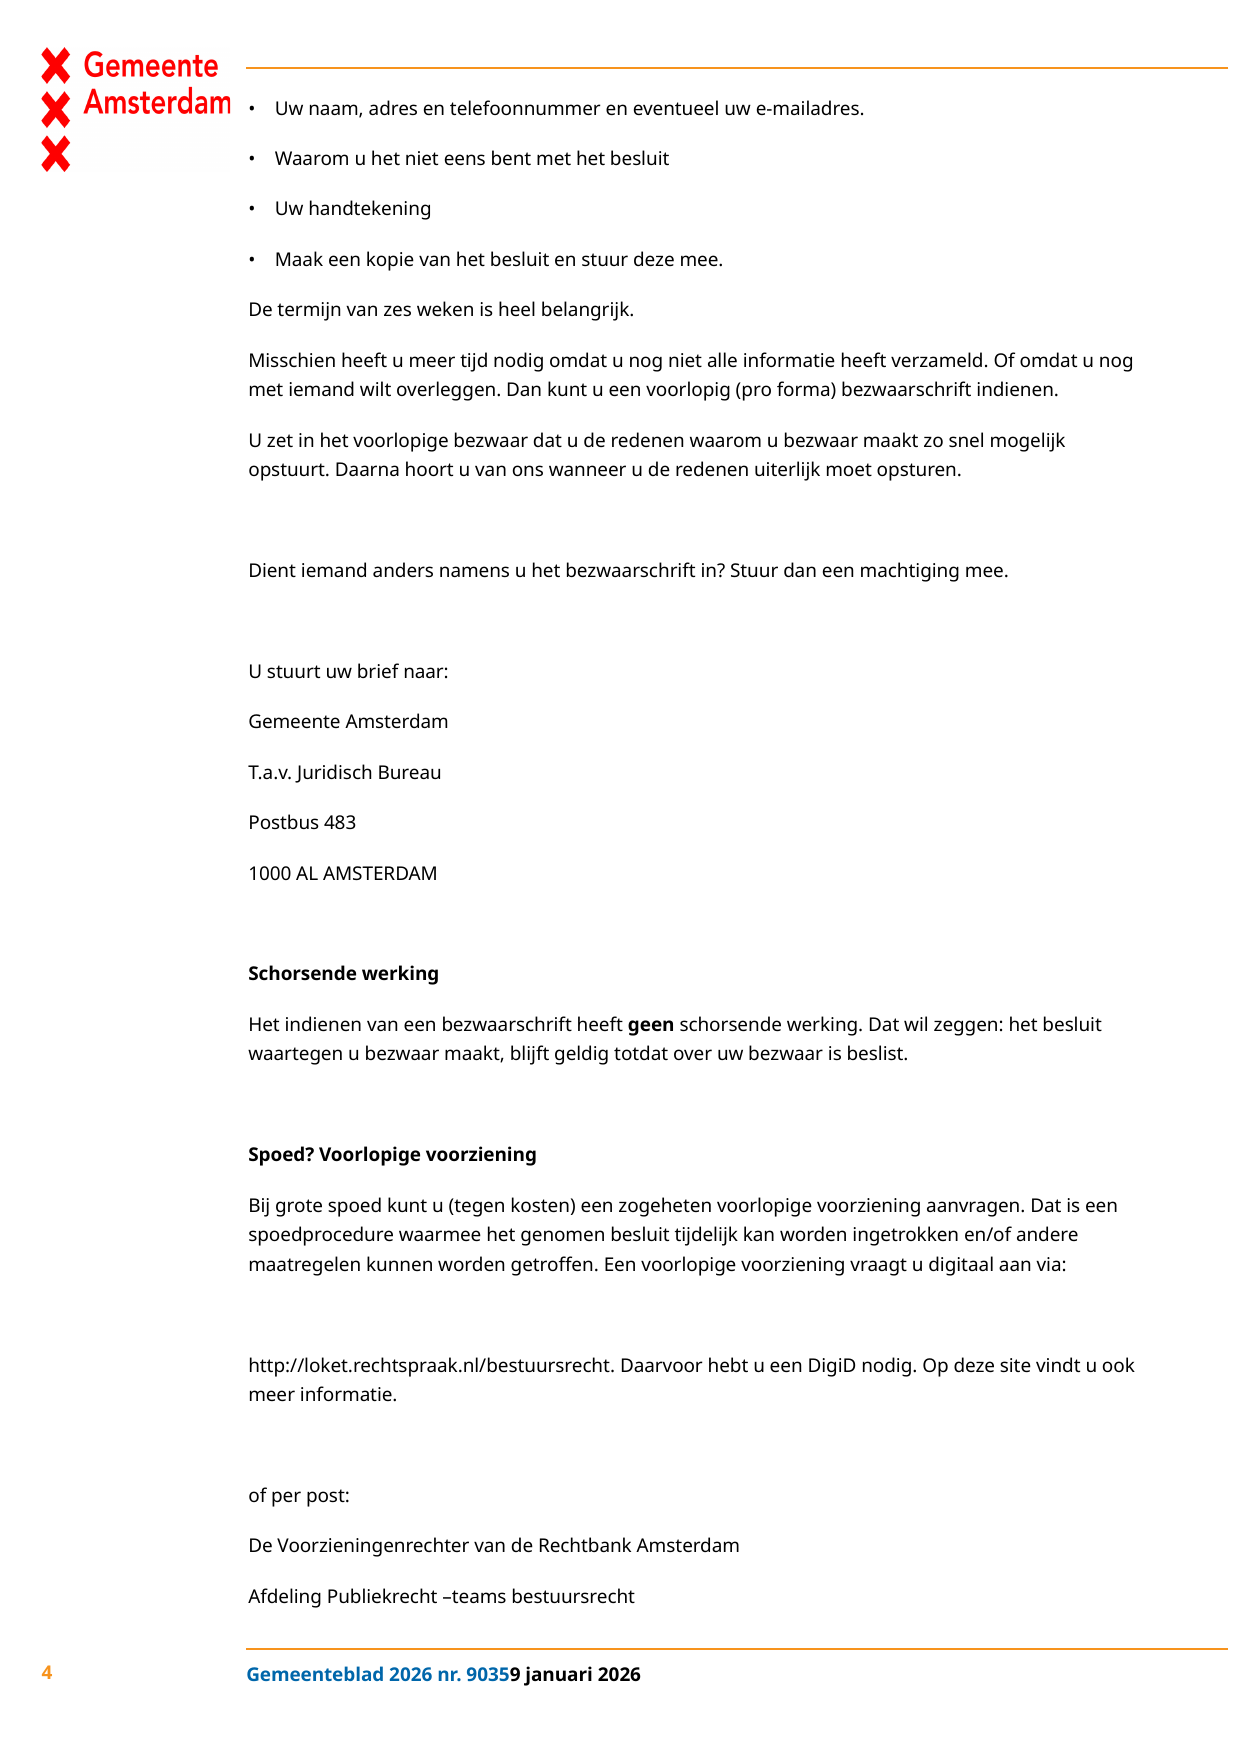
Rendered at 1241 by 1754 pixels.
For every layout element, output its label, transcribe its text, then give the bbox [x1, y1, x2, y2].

text Misschien heeft u meer tijd nodig omdat u nog niet alle informatie heeft verzameld. Of omdat u nog met iemand wilt overleggen. Dan kunt u een voorlopig (pro forma) bezwaarschrift indienen. [248, 347, 1152, 402]
text Spoed? Voorlopige voorziening [248, 1141, 1152, 1167]
text 1000 AL AMSTERDAM [248, 860, 1152, 886]
text Het indienen van een bezwaarschrift heeft geen schorsende werking. Dat wil zeggen: het besluit waartegen u bezwaar maakt, blijft geldig totdat over uw bezwaar is beslist. [248, 1011, 1152, 1066]
text • Waarom u het niet eens bent met het besluit [248, 145, 1152, 171]
text http://loket.rechtspraak.nl/bestuursrecht. Daarvoor hebt u een DigiD nodig. Op deze site vindt u ook meer informatie. [248, 1352, 1152, 1407]
text • Maak een kopie van het besluit en stuur deze mee. [248, 246, 1152, 272]
text Dient iemand anders namens u het bezwaarschrift in? Stuur dan een machtiging mee. [248, 557, 1152, 583]
text Postbus 483 [248, 809, 1152, 835]
text U zet in het voorlopige bezwaar dat u de redenen waarom u bezwaar maakt zo snel mogelijk opstuurt. Daarna hoort u van ons wanneer u de redenen uiterlijk moet opsturen. [248, 427, 1152, 482]
text Bij grote spoed kunt u (tegen kosten) een zogeheten voorlopige voorziening aanvragen. Dat is een spoedprocedure waarmee het genomen besluit tijdelijk kan worden ingetrokken en/of andere maatregelen kunnen worden getroffen. Een voorlopige voorziening vraagt u digitaal aan via: [248, 1192, 1152, 1277]
text De termijn van zes weken is heel belangrijk. [248, 296, 1152, 322]
text • Uw naam, adres en telefoonnummer en eventueel uw e-mailadres. [248, 95, 1152, 121]
text Schorsende werking [248, 961, 1152, 986]
text T.a.v. Juridisch Bureau [248, 759, 1152, 785]
text Gemeente Amsterdam [248, 708, 1152, 734]
text De Voorzieningenrechter van de Rechtbank Amsterdam [248, 1533, 1152, 1558]
text of per post: [248, 1482, 1152, 1508]
text Afdeling Publiekrecht –teams bestuursrecht [248, 1583, 1152, 1609]
picture [41, 47, 231, 172]
text U stuurt uw brief naar: [248, 658, 1152, 684]
text • Uw handtekening [248, 196, 1152, 221]
